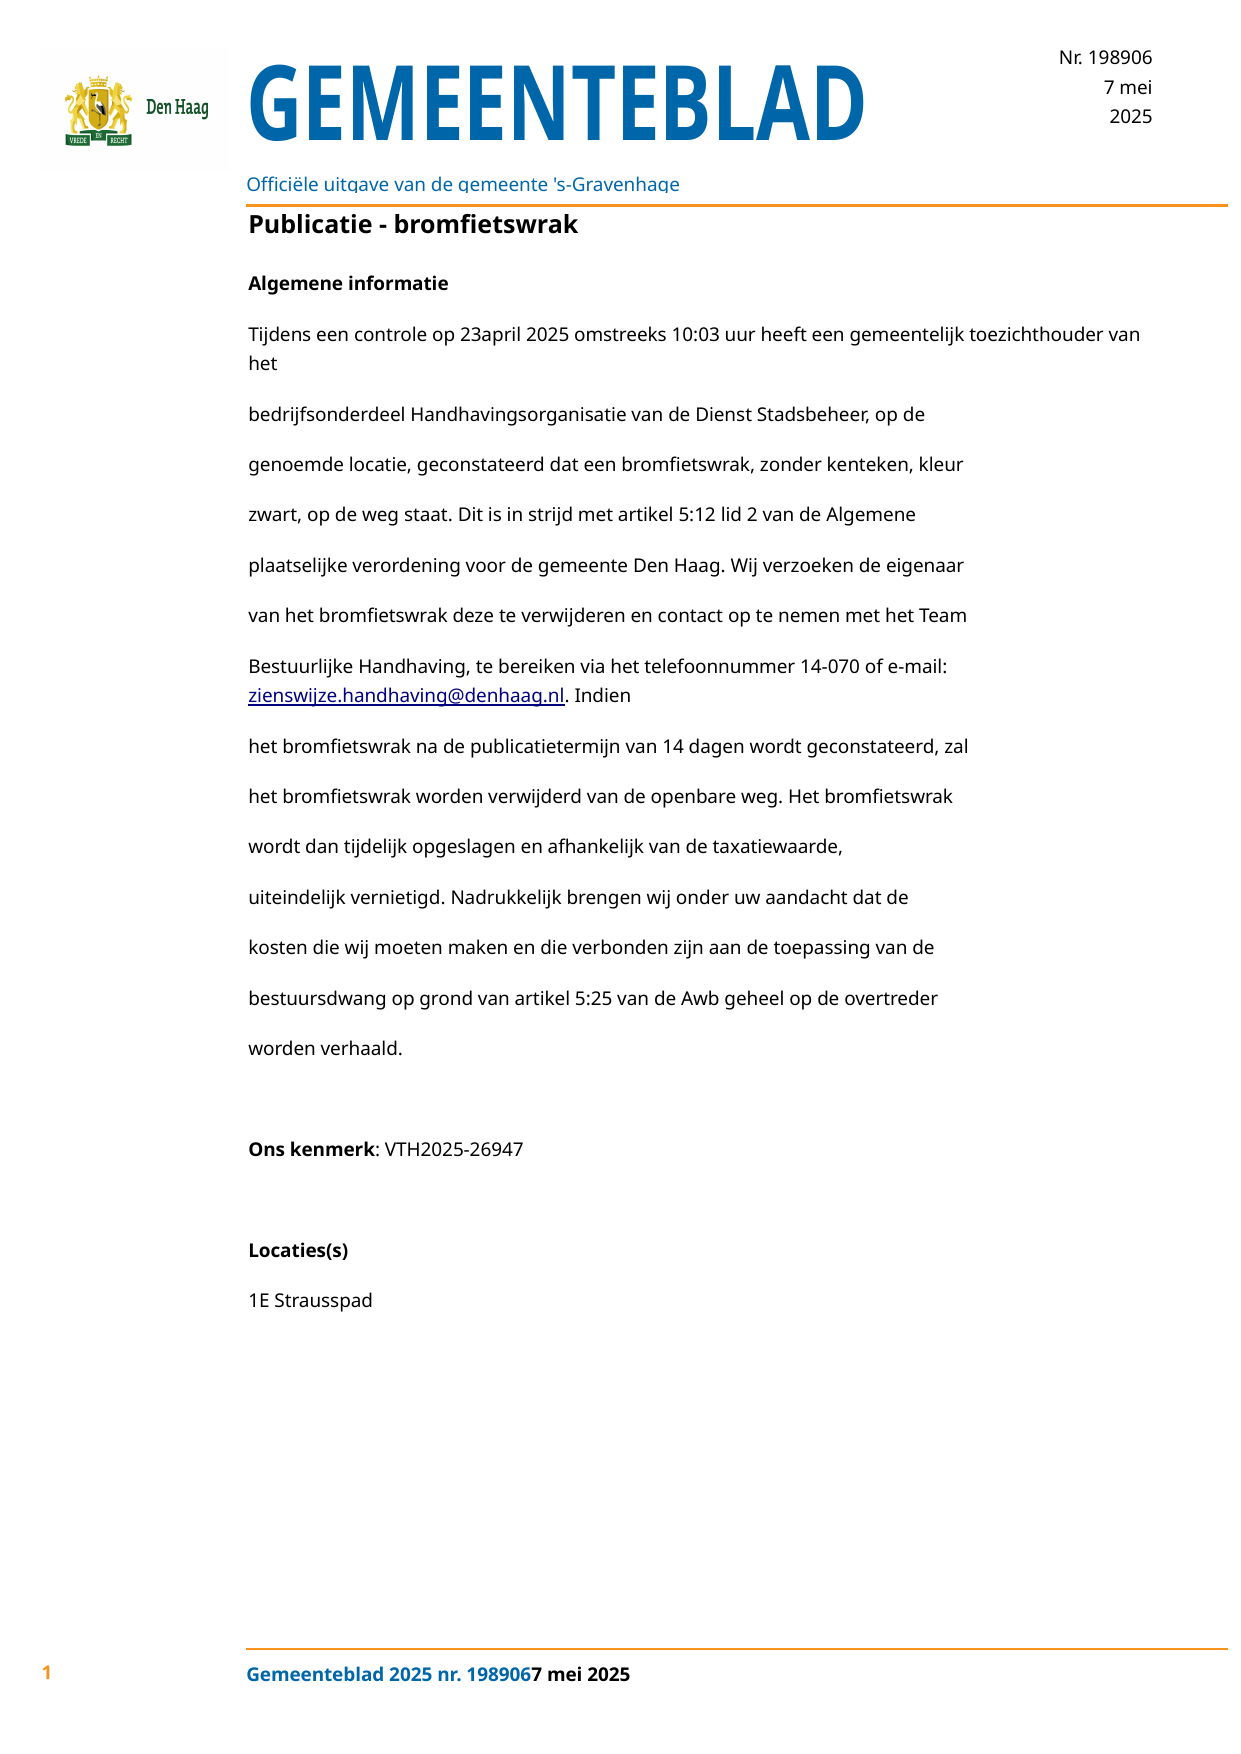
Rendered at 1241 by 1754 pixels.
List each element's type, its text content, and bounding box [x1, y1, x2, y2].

text bedrijfsonderdeel Handhavingsorganisatie van de Dienst Stadsbeheer, op de [248, 401, 1152, 426]
text Bestuurlijke Handhaving, te bereiken via het telefoonnummer 14-070 of e-mail: zienswijze.handhaving@denhaag.nl. Indien [248, 653, 1152, 708]
text Algemene informatie [248, 270, 1152, 296]
text plaatselijke verordening voor de gemeente Den Haag. Wij verzoeken de eigenaar [248, 552, 1152, 578]
text het bromfietswrak worden verwijderd van de openbare weg. Het bromfietswrak [248, 783, 1152, 809]
text genoemde locatie, geconstateerd dat een bromfietswrak, zonder kenteken, kleur [248, 451, 1152, 477]
text worden verhaald. [248, 1035, 1152, 1061]
text uiteindelijk vernietigd. Nadrukkelijk brengen wij onder uw aandacht dat de [248, 884, 1152, 910]
text Locaties(s) [248, 1237, 1152, 1263]
text zwart, op de weg staat. Dit is in strijd met artikel 5:12 lid 2 van de Algemene [248, 502, 1152, 527]
text van het bromfietswrak deze te verwijderen en contact op te nemen met het Team [248, 602, 1152, 628]
text het bromfietswrak na de publicatietermijn van 14 dagen wordt geconstateerd, zal [248, 733, 1152, 758]
text 1E Strausspad [248, 1287, 1152, 1313]
text Tijdens een controle op 23april 2025 omstreeks 10:03 uur heeft een gemeentelijk toezichthouder van het [248, 321, 1152, 376]
text wordt dan tijdelijk opgeslagen en afhankelijk van de taxatiewaarde, [248, 834, 1152, 859]
text bestuursdwang op grond van artikel 5:25 van de Awb geheel op de overtreder [248, 985, 1152, 1011]
text Ons kenmerk: VTH2025-26947 [248, 1136, 1152, 1162]
text Publicatie - bromfietswrak [248, 207, 1152, 241]
text kosten die wij moeten maken en die verbonden zijn aan de toepassing van de [248, 934, 1152, 960]
picture [41, 47, 231, 172]
